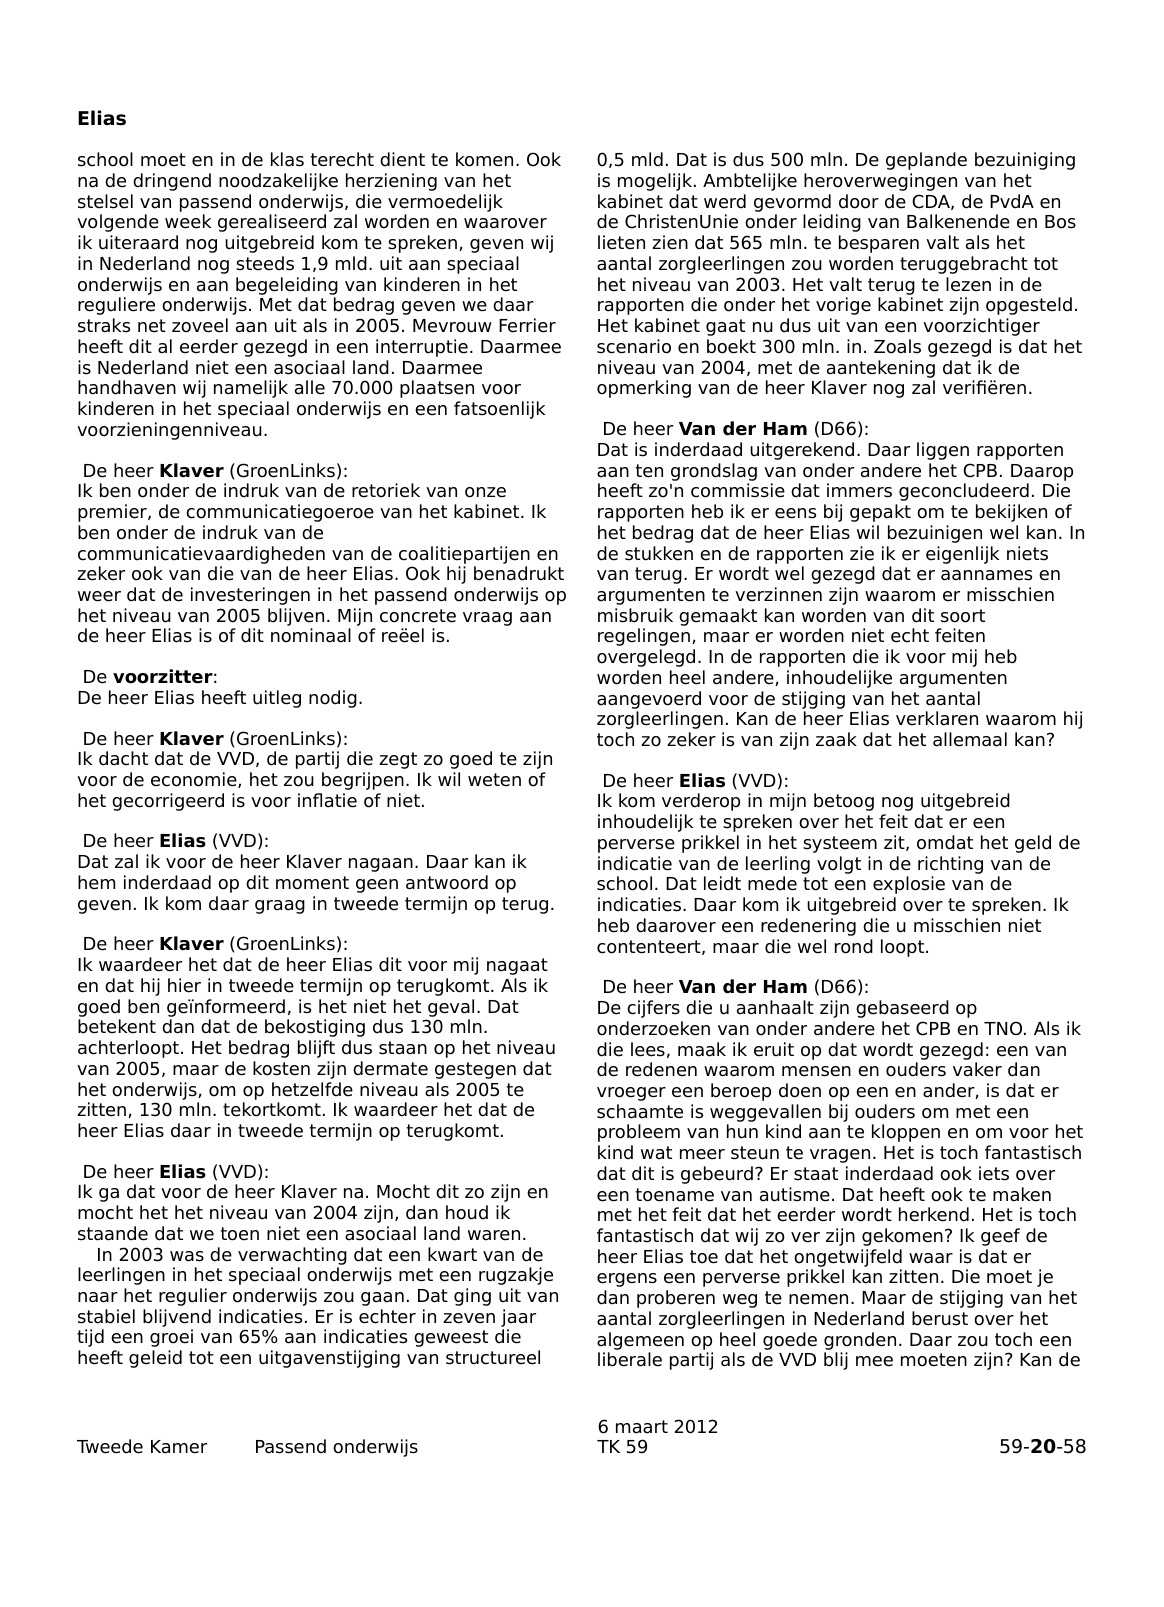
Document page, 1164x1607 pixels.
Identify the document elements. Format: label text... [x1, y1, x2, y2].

text De heer Elias (VVD): [77, 1162, 567, 1182]
text De heer Klaver (GroenLinks): [77, 934, 567, 955]
text school moet en in de klas terecht dient te komen. Ook na de dringend noodzakelijke herziening van het stelsel van passend onderwijs, die vermoedelijk volgende week gerealiseerd zal worden en waarover ik uiteraard nog uitgebreid kom te spreken, geven wij in Nederland nog steeds 1,9 mld. uit aan speciaal onderwijs en aan begeleiding van kinderen in het reguliere onderwijs. Met dat bedrag geven we daar straks net zoveel aan uit als in 2005. Mevrouw Ferrier heeft dit al eerder gezegd in een interruptie. Daarmee is Nederland niet een asociaal land. Daarmee handhaven wij namelijk alle 70.000 plaatsen voor kinderen in het speciaal onderwijs en een fatsoenlijk voorzieningenniveau. [77, 150, 567, 440]
text Ik ben onder de indruk van de retoriek van onze premier, de communicatiegoeroe van het kabinet. Ik ben onder de indruk van de communicatievaardigheden van de coalitiepartijen en zeker ook van die van de heer Elias. Ook hij benadrukt weer dat de investeringen in het passend onderwijs op het niveau van 2005 blijven. Mijn concrete vraag aan de heer Elias is of dit nominaal of reëel is. [77, 481, 567, 647]
text Ik ga dat voor de heer Klaver na. Mocht dit zo zijn en mocht het het niveau van 2004 zijn, dan houd ik staande dat we toen niet een asociaal land waren. [77, 1182, 567, 1244]
text De cijfers die u aanhaalt zijn gebaseerd op onderzoeken van onder andere het CPB en TNO. Als ik die lees, maak ik eruit op dat wordt gezegd: een van de redenen waarom mensen en ouders vaker dan vroeger een beroep doen op een en ander, is dat er schaamte is weggevallen bij ouders om met een probleem van hun kind aan te kloppen en om voor het kind wat meer steun te vragen. Het is toch fantastisch dat dit is gebeurd? Er staat inderdaad ook iets over een toename van autisme. Dat heeft ook te maken met het feit dat het eerder wordt herkend. Het is toch fantastisch dat wij zo ver zijn gekomen? Ik geef de heer Elias toe dat het ongetwijfeld waar is dat er ergens een perverse prikkel kan zitten. Die moet je dan proberen weg te nemen. Maar de stijging van het aantal zorgleerlingen in Nederland berust over het algemeen op heel goede gronden. Daar zou toch een liberale partij als de VVD blij mee moeten zijn? Kan de [596, 998, 1087, 1371]
text Ik kom verderop in mijn betoog nog uitgebreid inhoudelijk te spreken over het feit dat er een perverse prikkel in het systeem zit, omdat het geld de indicatie van de leerling volgt in de richting van de school. Dat leidt mede tot een explosie van de indicaties. Daar kom ik uitgebreid over te spreken. Ik heb daarover een redenering die u misschien niet contenteert, maar die wel rond loopt. [596, 791, 1087, 957]
text De heer Klaver (GroenLinks): [77, 728, 567, 749]
text Dat is inderdaad uitgerekend. Daar liggen rapporten aan ten grondslag van onder andere het CPB. Daarop heeft zo'n commissie dat immers geconcludeerd. Die rapporten heb ik er eens bij gepakt om te bekijken of het bedrag dat de heer Elias wil bezuinigen wel kan. In de stukken en de rapporten zie ik er eigenlijk niets van terug. Er wordt wel gezegd dat er aannames en argumenten te verzinnen zijn waarom er misschien misbruik gemaakt kan worden van dit soort regelingen, maar er worden niet echt feiten overgelegd. In de rapporten die ik voor mij heb worden heel andere, inhoudelijke argumenten aangevoerd voor de stijging van het aantal zorgleerlingen. Kan de heer Elias verklaren waarom hij toch zo zeker is van zijn zaak dat het allemaal kan? [596, 440, 1087, 751]
text De heer Elias heeft uitleg nodig. [77, 688, 567, 708]
text 0,5 mld. Dat is dus 500 mln. De geplande bezuiniging is mogelijk. Ambtelijke heroverwegingen van het kabinet dat werd gevormd door de CDA, de PvdA en de ChristenUnie onder leiding van Balkenende en Bos lieten zien dat 565 mln. te besparen valt als het aantal zorgleerlingen zou worden teruggebracht tot het niveau van 2003. Het valt terug te lezen in de rapporten die onder het vorige kabinet zijn opgesteld. Het kabinet gaat nu dus uit van een voorzichtiger scenario en boekt 300 mln. in. Zoals gezegd is dat het niveau van 2004, met de aantekening dat ik de opmerking van de heer Klaver nog zal verifiëren. [596, 150, 1087, 399]
text De heer Van der Ham (D66): [596, 419, 1087, 440]
text De voorzitter: [77, 667, 567, 688]
text De heer Elias (VVD): [77, 831, 567, 852]
text Ik dacht dat de VVD, de partij die zegt zo goed te zijn voor de economie, het zou begrijpen. Ik wil weten of het gecorrigeerd is voor inflatie of niet. [77, 749, 567, 811]
text De heer Elias (VVD): [596, 771, 1087, 791]
text Ik waardeer het dat de heer Elias dit voor mij nagaat en dat hij hier in tweede termijn op terugkomt. Als ik goed ben geïnformeerd, is het niet het geval. Dat betekent dan dat de bekostiging dus 130 mln. achterloopt. Het bedrag blijft dus staan op het niveau van 2005, maar de kosten zijn dermate gestegen dat het onderwijs, om op hetzelfde niveau als 2005 te zitten, 130 mln. tekortkomt. Ik waardeer het dat de heer Elias daar in tweede termijn op terugkomt. [77, 955, 567, 1142]
text Dat zal ik voor de heer Klaver nagaan. Daar kan ik hem inderdaad op dit moment geen antwoord op geven. Ik kom daar graag in tweede termijn op terug. [77, 852, 567, 914]
text In 2003 was de verwachting dat een kwart van de leerlingen in het speciaal onderwijs met een rugzakje naar het regulier onderwijs zou gaan. Dat ging uit van stabiel blijvend indicaties. Er is echter in zeven jaar tijd een groei van 65% aan indicaties geweest die heeft geleid tot een uitgavenstijging van structureel [77, 1244, 567, 1369]
text De heer Van der Ham (D66): [596, 977, 1087, 998]
text De heer Klaver (GroenLinks): [77, 460, 567, 481]
